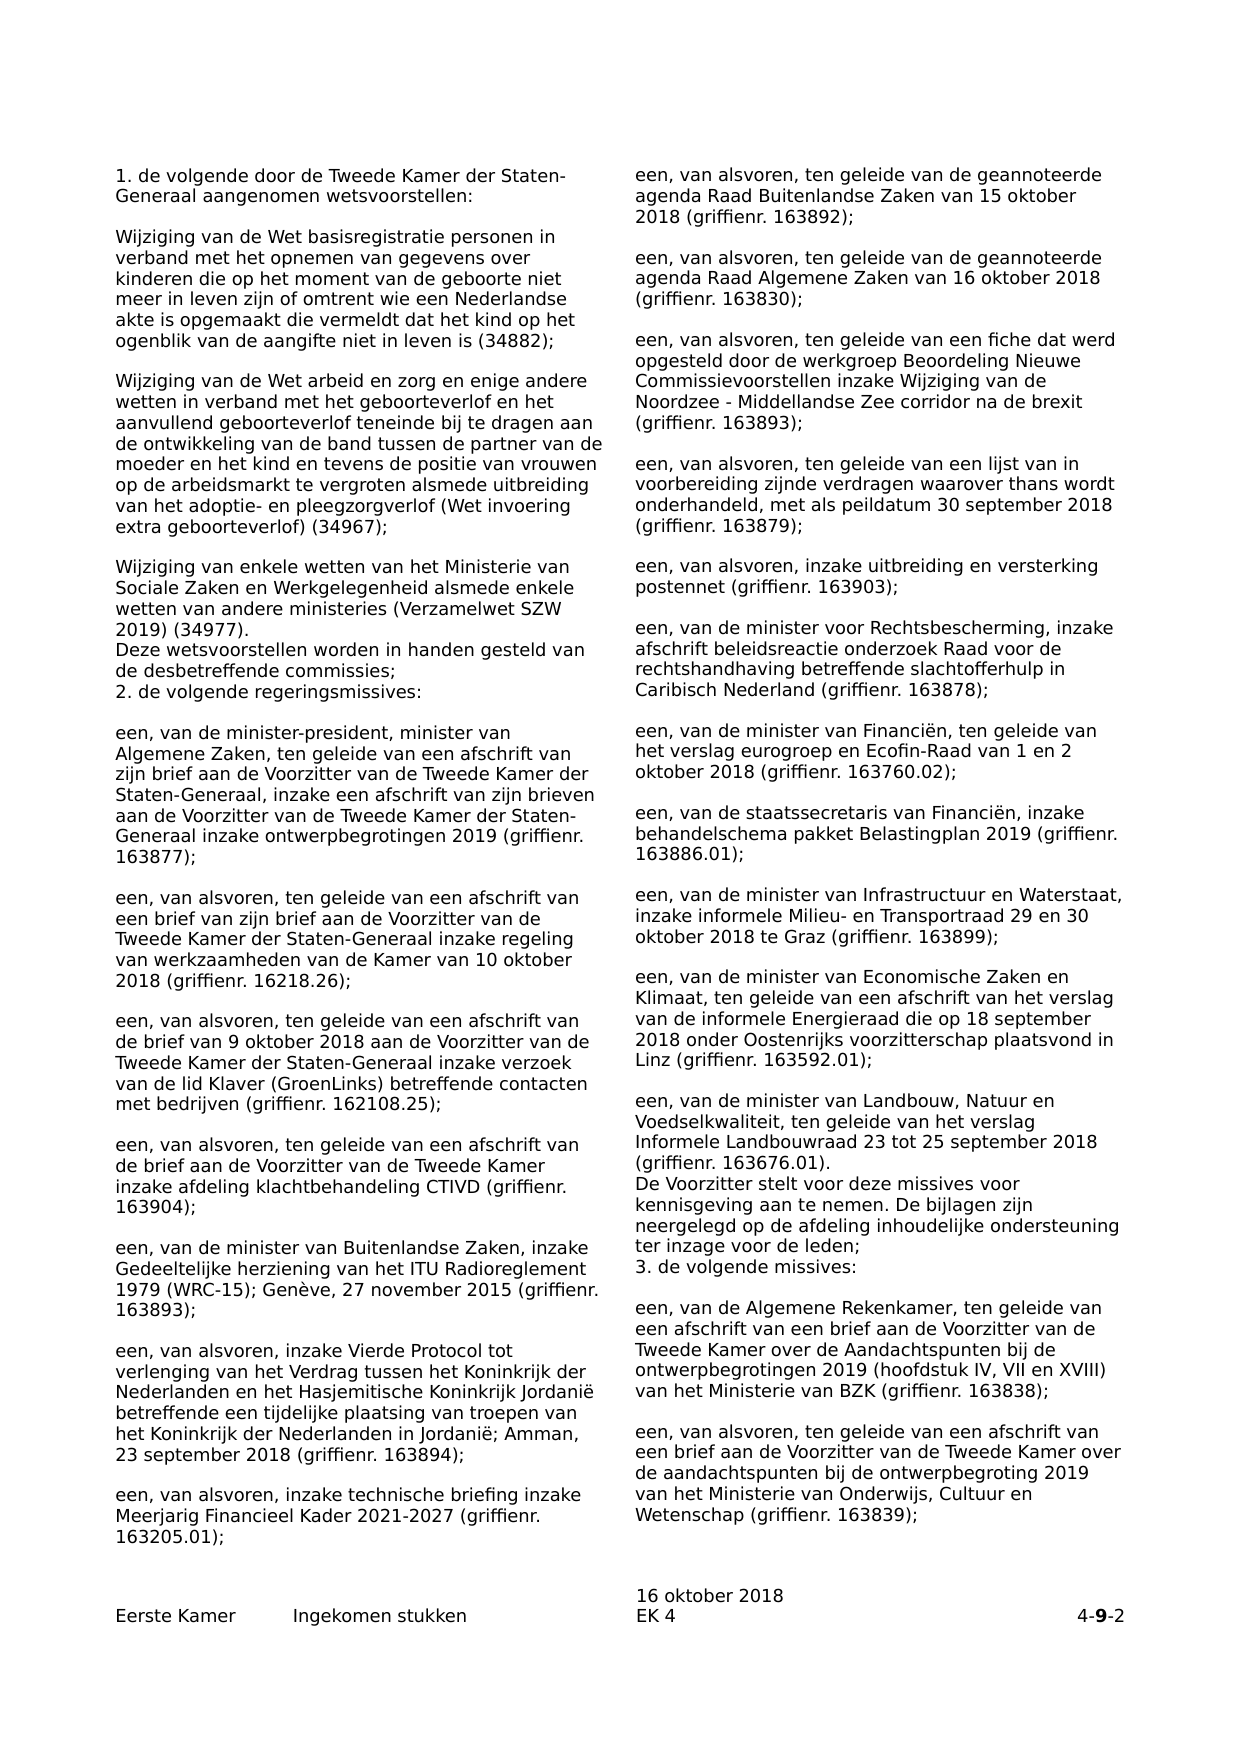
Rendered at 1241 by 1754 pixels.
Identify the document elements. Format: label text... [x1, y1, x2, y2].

text een, van de minister van Financiën, ten geleide van het verslag eurogroep en Ecofin-Raad van 1 en 2 oktober 2018 (griffienr. 163760.02); [635, 721, 1125, 783]
text Deze wetsvoorstellen worden in handen gesteld van de desbetreffende commissies; [115, 640, 605, 682]
text een, van alsvoren, inzake uitbreiding en versterking postennet (griffienr. 163903); [635, 556, 1125, 598]
text een, van alsvoren, ten geleide van een afschrift van een brief aan de Voorzitter van de Tweede Kamer over de aandachtspunten bij de ontwerpbegroting 2019 van het Ministerie van Onderwijs, Cultuur en Wetenschap (griffienr. 163839); [635, 1422, 1125, 1525]
text Wijziging van de Wet arbeid en zorg en enige andere wetten in verband met het geboorteverlof en het aanvullend geboorteverlof teneinde bij te dragen aan de ontwikkeling van de band tussen de partner van de moeder en het kind en tevens de positie van vrouwen op de arbeidsmarkt te vergroten alsmede uitbreiding van het adoptie- en pleegzorgverlof (Wet invoering extra geboorteverlof) (34967); [115, 371, 605, 537]
text Wijziging van de Wet basisregistratie personen in verband met het opnemen van gegevens over kinderen die op het moment van de geboorte niet meer in leven zijn of omtrent wie een Nederlandse akte is opgemaakt die vermeldt dat het kind op het ogenblik van de aangifte niet in leven is (34882); [115, 227, 605, 351]
text De Voorzitter stelt voor deze missives voor kennisgeving aan te nemen. De bijlagen zijn neergelegd op de afdeling inhoudelijke ondersteuning ter inzage voor de leden; [635, 1174, 1125, 1257]
text een, van alsvoren, ten geleide van een afschrift van een brief van zijn brief aan de Voorzitter van de Tweede Kamer der Staten-Generaal inzake regeling van werkzaamheden van de Kamer van 10 oktober 2018 (griffienr. 16218.26); [115, 888, 605, 991]
text een, van de staatssecretaris van Financiën, inzake behandelschema pakket Belastingplan 2019 (griffienr. 163886.01); [635, 803, 1125, 865]
text een, van alsvoren, ten geleide van een afschrift van de brief van 9 oktober 2018 aan de Voorzitter van de Tweede Kamer der Staten-Generaal inzake verzoek van de lid Klaver (GroenLinks) betreffende contacten met bedrijven (griffienr. 162108.25); [115, 1011, 605, 1115]
text een, van alsvoren, ten geleide van de geannoteerde agenda Raad Buitenlandse Zaken van 15 oktober 2018 (griffienr. 163892); [635, 165, 1125, 227]
text 3. de volgende missives: [635, 1257, 1125, 1278]
text een, van alsvoren, inzake Vierde Protocol tot verlenging van het Verdrag tussen het Koninkrijk der Nederlanden en het Hasjemitische Koninkrijk Jordanië betreffende een tijdelijke plaatsing van troepen van het Koninkrijk der Nederlanden in Jordanië; Amman, 23 september 2018 (griffienr. 163894); [115, 1341, 605, 1465]
text een, van de minister van Infrastructuur en Waterstaat, inzake informele Milieu- en Transportraad 29 en 30 oktober 2018 te Graz (griffienr. 163899); [635, 885, 1125, 947]
text een, van alsvoren, ten geleide van een fiche dat werd opgesteld door de werkgroep Beoordeling Nieuwe Commissievoorstellen inzake Wijziging van de Noordzee - Middellandse Zee corridor na de brexit (griffienr. 163893); [635, 330, 1125, 433]
text een, van de minister van Landbouw, Natuur en Voedselkwaliteit, ten geleide van het verslag Informele Landbouwraad 23 tot 25 september 2018 (griffienr. 163676.01). [635, 1091, 1125, 1174]
text een, van alsvoren, inzake technische briefing inzake Meerjarig Financieel Kader 2021-2027 (griffienr. 163205.01); [115, 1485, 605, 1547]
text een, van de Algemene Rekenkamer, ten geleide van een afschrift van een brief aan de Voorzitter van de Tweede Kamer over de Aandachtspunten bij de ontwerpbegrotingen 2019 (hoofdstuk IV, VII en XVIII) van het Ministerie van BZK (griffienr. 163838); [635, 1298, 1125, 1402]
text een, van alsvoren, ten geleide van de geannoteerde agenda Raad Algemene Zaken van 16 oktober 2018 (griffienr. 163830); [635, 247, 1125, 310]
text een, van de minister van Buitenlandse Zaken, inzake Gedeeltelijke herziening van het ITU Radioreglement 1979 (WRC-15); Genève, 27 november 2015 (griffienr. 163893); [115, 1238, 605, 1321]
text een, van de minister voor Rechtsbescherming, inzake afschrift beleidsreactie onderzoek Raad voor de rechtshandhaving betreffende slachtofferhulp in Caribisch Nederland (griffienr. 163878); [635, 618, 1125, 701]
text een, van de minister-president, minister van Algemene Zaken, ten geleide van een afschrift van zijn brief aan de Voorzitter van de Tweede Kamer der Staten-Generaal, inzake een afschrift van zijn brieven aan de Voorzitter van de Tweede Kamer der Staten-Generaal inzake ontwerpbegrotingen 2019 (griffienr. 163877); [115, 723, 605, 868]
text een, van de minister van Economische Zaken en Klimaat, ten geleide van een afschrift van het verslag van de informele Energieraad die op 18 september 2018 onder Oostenrijks voorzitterschap plaatsvond in Linz (griffienr. 163592.01); [635, 967, 1125, 1071]
text 2. de volgende regeringsmissives: [115, 682, 605, 703]
text een, van alsvoren, ten geleide van een lijst van in voorbereiding zijnde verdragen waarover thans wordt onderhandeld, met als peildatum 30 september 2018 (griffienr. 163879); [635, 453, 1125, 536]
text een, van alsvoren, ten geleide van een afschrift van de brief aan de Voorzitter van de Tweede Kamer inzake afdeling klachtbehandeling CTIVD (griffienr. 163904); [115, 1135, 605, 1218]
text Wijziging van enkele wetten van het Ministerie van Sociale Zaken en Werkgelegenheid alsmede enkele wetten van andere ministeries (Verzamelwet SZW 2019) (34977). [115, 557, 605, 640]
text 1. de volgende door de Tweede Kamer der Staten-Generaal aangenomen wetsvoorstellen: [115, 165, 605, 207]
